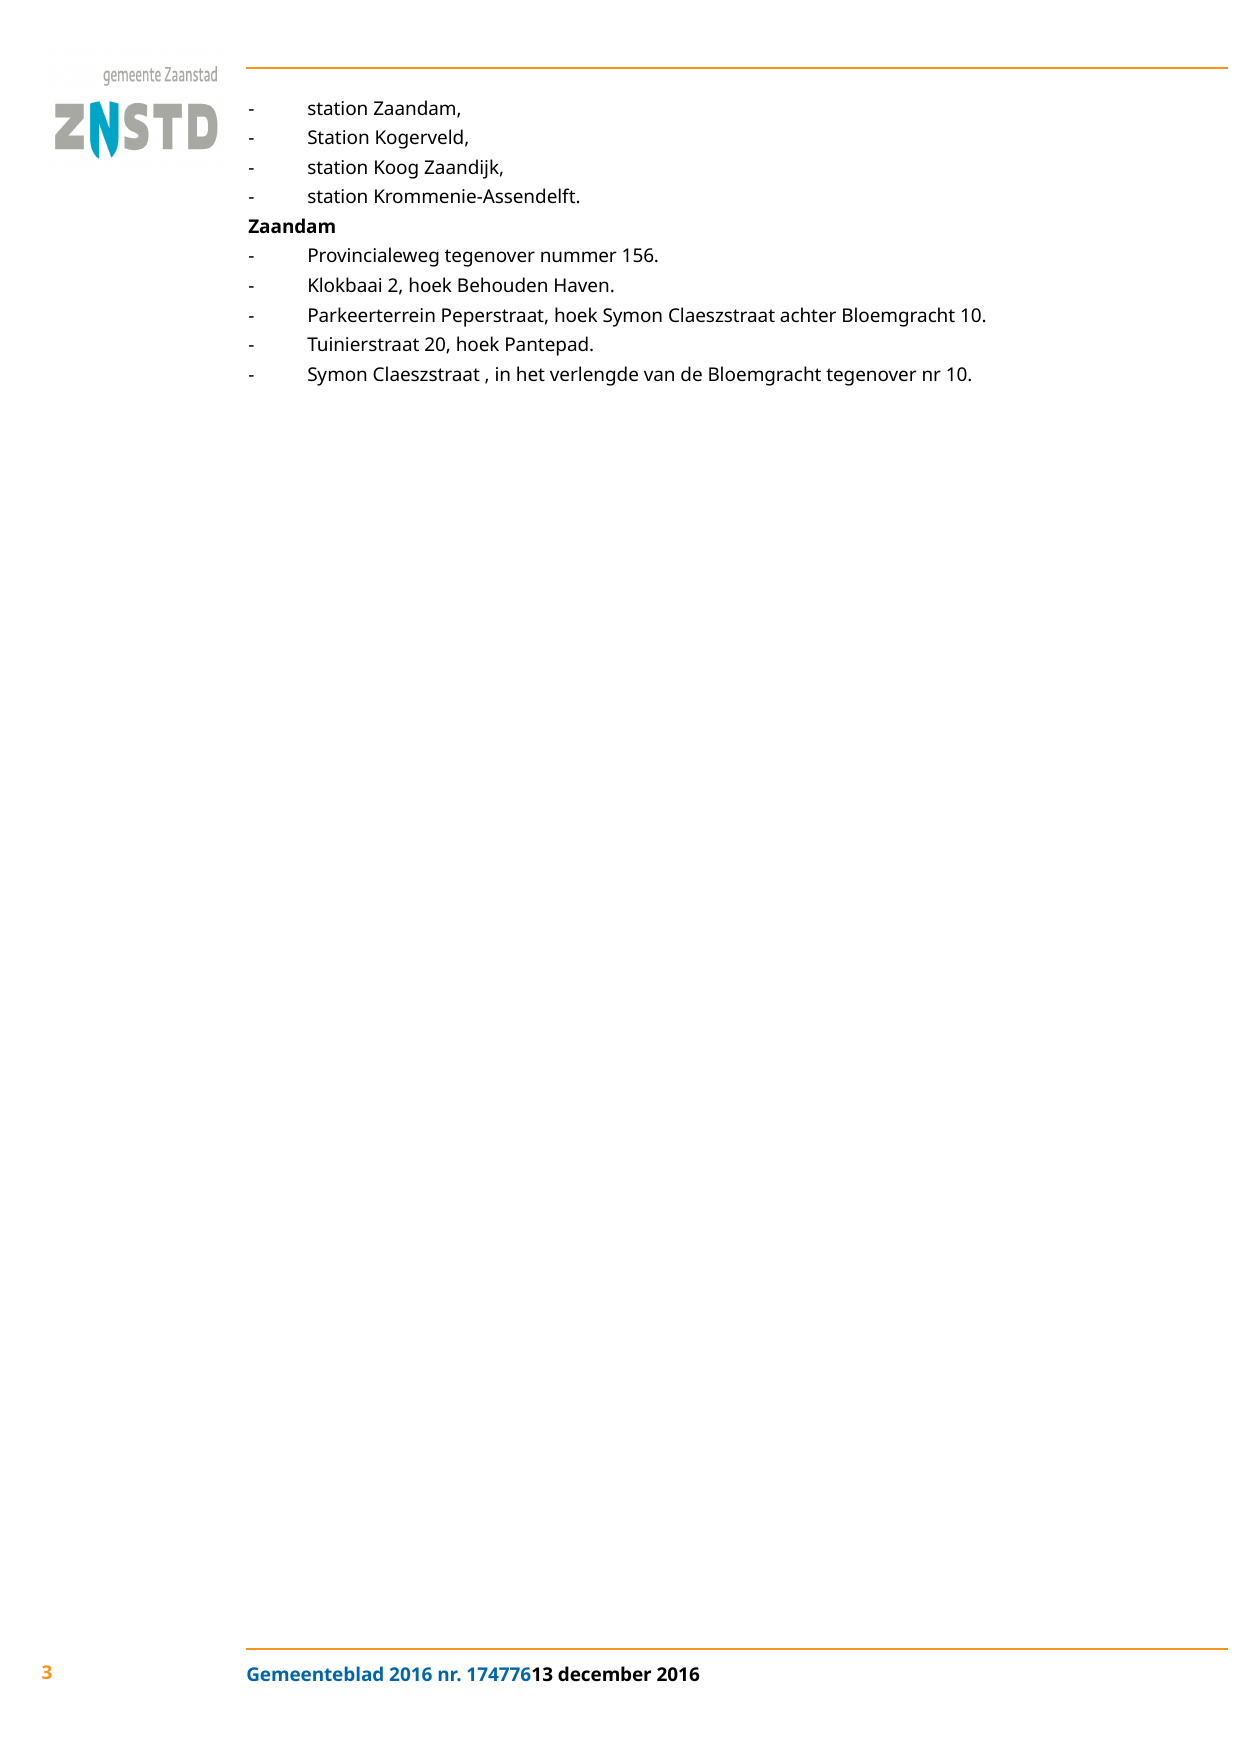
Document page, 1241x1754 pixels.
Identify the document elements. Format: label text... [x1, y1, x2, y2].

list Tuinierstraat 20, hoek Pantepad. [248, 331, 1152, 357]
list Parkeerterrein Peperstraat, hoek Symon Claeszstraat achter Bloemgracht 10. [248, 302, 1152, 328]
list station Krommenie-Assendelft. [248, 183, 1152, 209]
list Symon Claeszstraat , in het verlengde van de Bloemgracht tegenover nr 10. [248, 361, 1152, 387]
list Provincialeweg tegenover nummer 156. [248, 243, 1152, 268]
list Station Kogerveld, [248, 124, 1152, 150]
list Klokbaai 2, hoek Behouden Haven. [248, 272, 1152, 298]
text Zaandam [248, 213, 1152, 239]
picture [41, 47, 231, 172]
list station Zaandam, [248, 95, 1152, 121]
list station Koog Zaandijk, [248, 154, 1152, 180]
